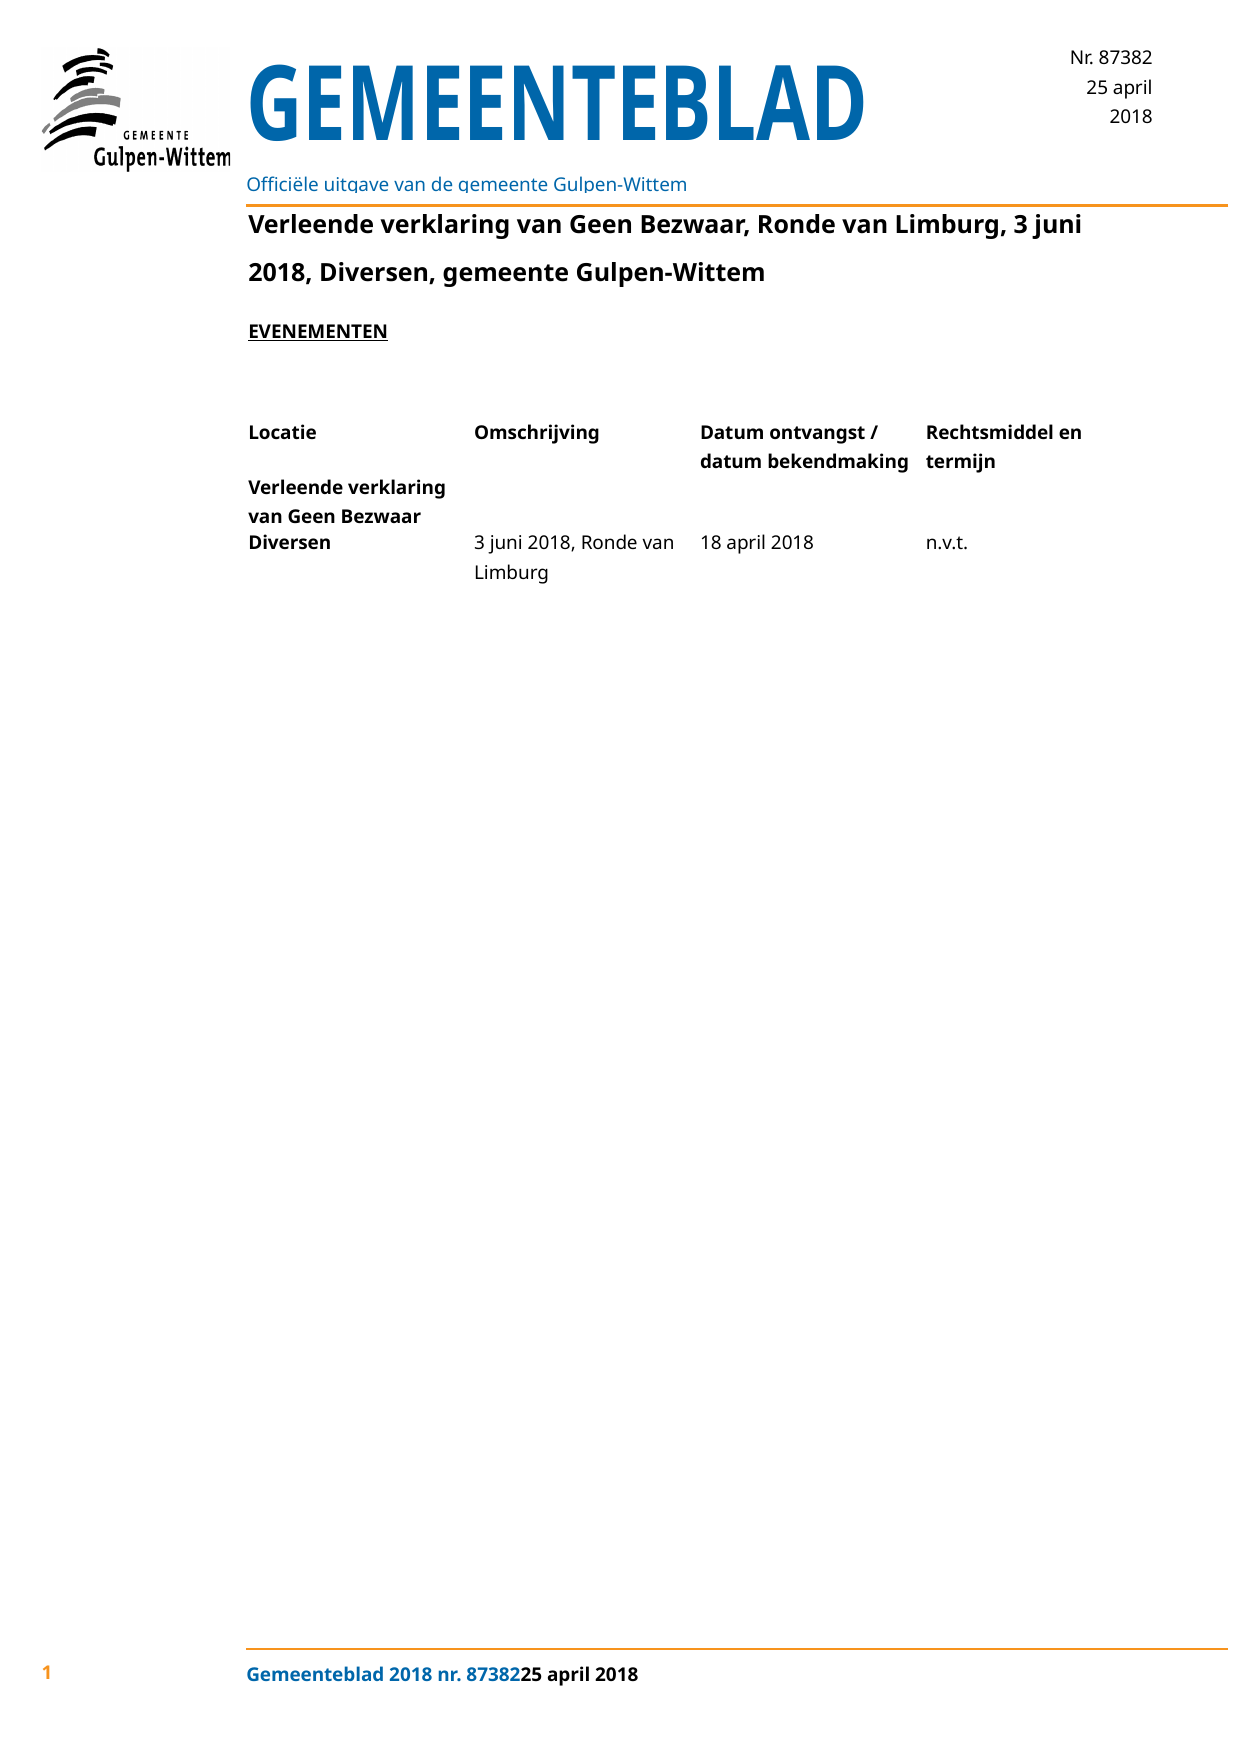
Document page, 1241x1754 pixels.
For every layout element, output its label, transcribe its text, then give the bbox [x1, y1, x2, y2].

table_header Rechtsmiddel en termijn [926, 419, 1152, 474]
text EVENEMENTEN [248, 318, 1152, 344]
table_cell Diversen [248, 530, 474, 585]
table_header Datum ontvangst / datum bekendmaking [700, 419, 926, 474]
text Verleende verklaring van Geen Bezwaar, Ronde van Limburg, 3 juni 2018, Diversen, gemeente Gulpen-Wittem [248, 207, 1152, 288]
table_header Omschrijving [474, 419, 700, 474]
table_cell [700, 474, 926, 529]
table_cell n.v.t. [926, 530, 1152, 585]
table_header Locatie [248, 419, 474, 474]
table_cell 18 april 2018 [700, 530, 926, 585]
table_cell [926, 474, 1152, 529]
table_cell Verleende verklaring van Geen Bezwaar [248, 474, 474, 529]
table_cell 3 juni 2018, Ronde van Limburg [474, 530, 700, 585]
table_cell [474, 474, 700, 529]
picture [41, 47, 231, 172]
